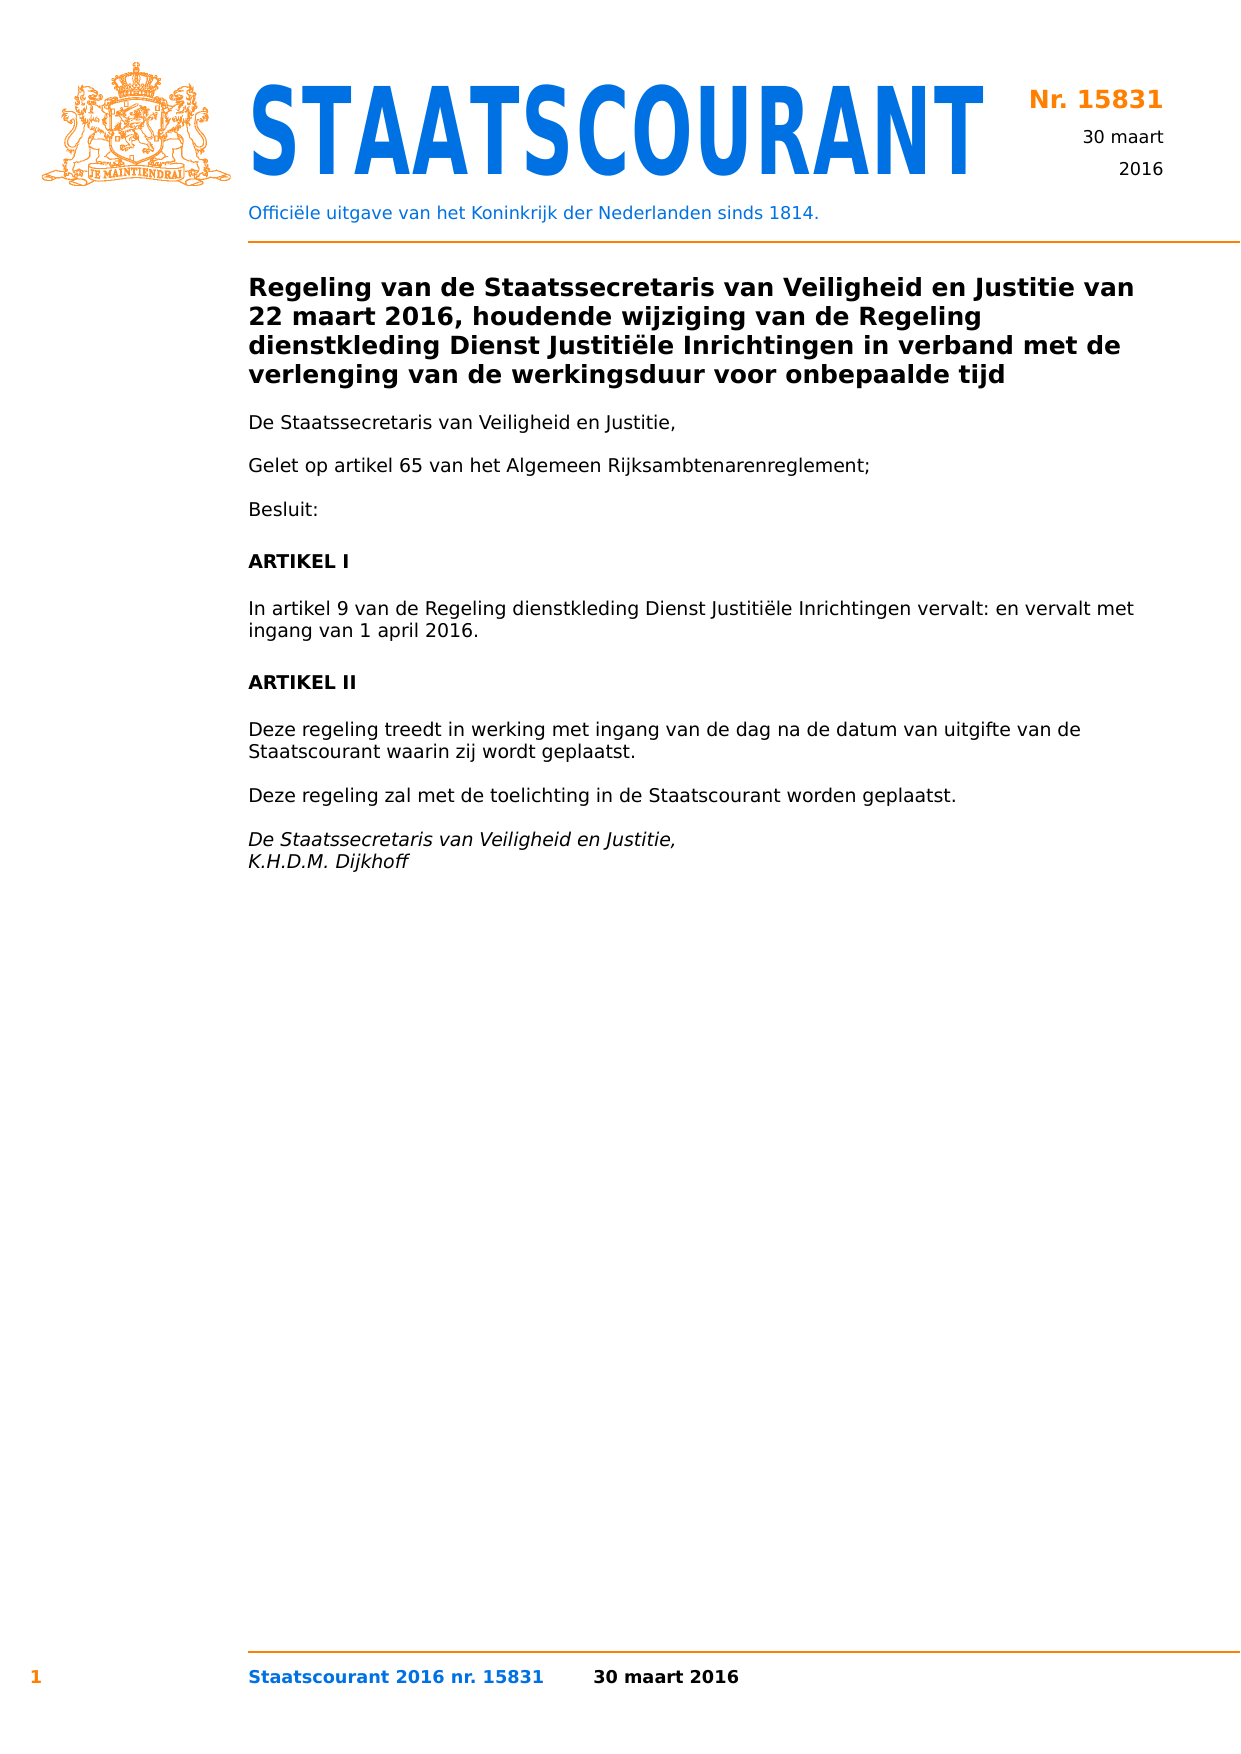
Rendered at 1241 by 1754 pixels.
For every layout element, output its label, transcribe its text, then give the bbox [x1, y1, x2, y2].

table_cell 30 maart [998, 121, 1240, 153]
text Deze regeling zal met de toelichting in de Staatscourant worden geplaatst. [248, 785, 1163, 807]
picture [41, 62, 231, 186]
subtitle ARTIKEL I [248, 551, 1163, 573]
table_header Nr. 15831 [998, 62, 1240, 121]
text In artikel 9 van de Regeling dienstkleding Dienst Justitiële Inrichtingen vervalt: en vervalt met ingang van 1 april 2016. [248, 598, 1163, 642]
text Besluit: [248, 499, 1163, 521]
text De Staatssecretaris van Veiligheid en Justitie, [248, 412, 1163, 433]
table_header STAATSCOURANT [248, 62, 998, 203]
text Gelet op artikel 65 van het Algemeen Rijksambtenarenreglement; [248, 455, 1163, 477]
table_cell Officiële uitgave van het Koninkrijk der Nederlanden sinds 1814. [248, 203, 1240, 241]
subtitle Regeling van de Staatssecretaris van Veiligheid en Justitie van 22 maart 2016, houdende wijziging van de Regeling dienstkleding Dienst Justitiële Inrichtingen in verband met de verlenging van de werkingsduur voor onbepaalde tijd [248, 273, 1163, 390]
text Deze regeling treedt in werking met ingang van de dag na de datum van uitgifte van de Staatscourant waarin zij wordt geplaatst. [248, 719, 1163, 763]
subtitle ARTIKEL II [248, 672, 1163, 694]
table_cell 2016 [998, 153, 1240, 203]
text De Staatssecretaris van Veiligheid en Justitie, K.H.D.M. Dijkhoff [248, 829, 1163, 873]
table_header [25, 62, 248, 241]
